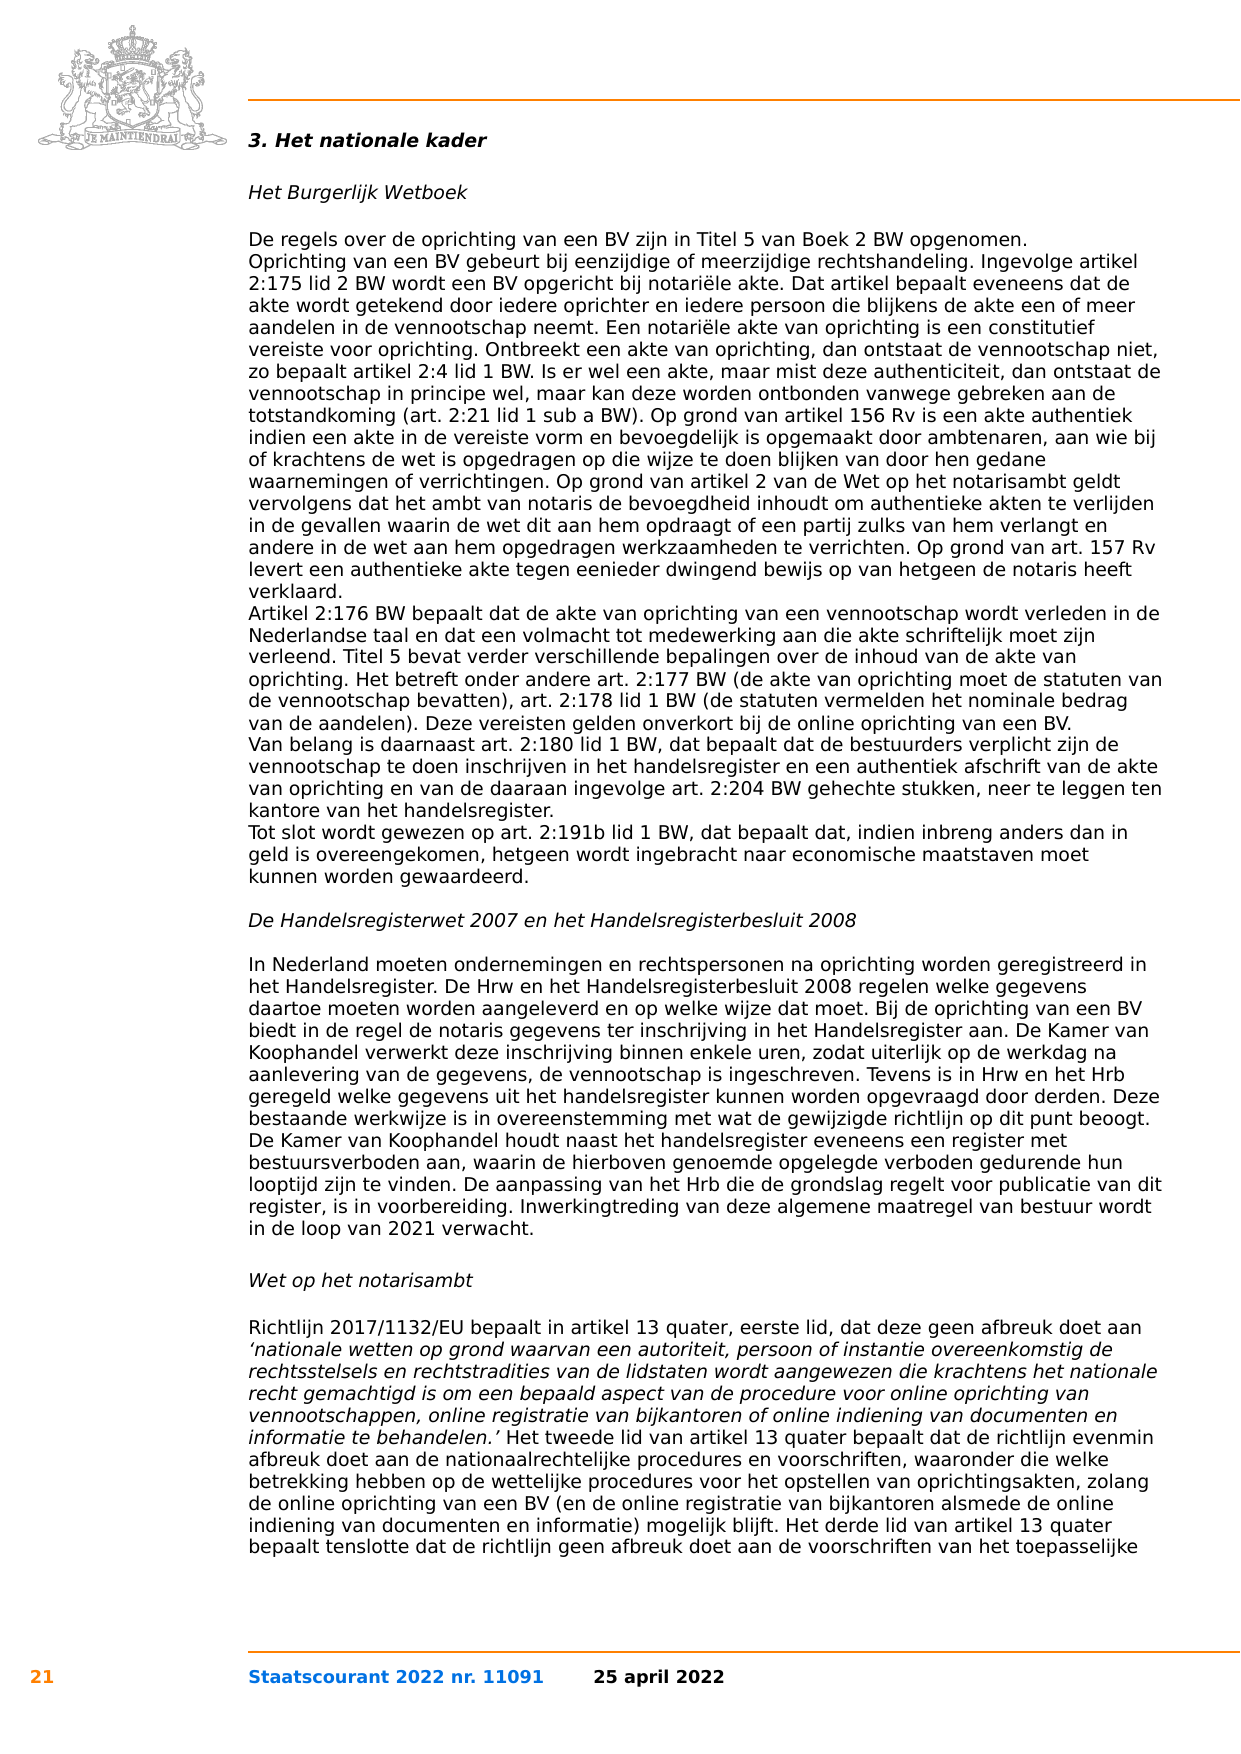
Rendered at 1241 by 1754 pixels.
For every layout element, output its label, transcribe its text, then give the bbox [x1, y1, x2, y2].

subtitle Wet op het notarisambt [248, 1270, 1163, 1292]
text Oprichting van een BV gebeurt bij eenzijdige of meerzijdige rechtshandeling. Ingevolge artikel 2:175 lid 2 BW wordt een BV opgericht bij notariële akte. Dat artikel bepaalt eveneens dat de akte wordt getekend door iedere oprichter en iedere persoon die blijkens de akte een of meer aandelen in de vennootschap neemt. Een notariële akte van oprichting is een constitutief vereiste voor oprichting. Ontbreekt een akte van oprichting, dan ontstaat de vennootschap niet, zo bepaalt artikel 2:4 lid 1 BW. Is er wel een akte, maar mist deze authenticiteit, dan ontstaat de vennootschap in principe wel, maar kan deze worden ontbonden vanwege gebreken aan de totstandkoming (art. 2:21 lid 1 sub a BW). Op grond van artikel 156 Rv is een akte authentiek indien een akte in de vereiste vorm en bevoegdelijk is opgemaakt door ambtenaren, aan wie bij of krachtens de wet is opgedragen op die wijze te doen blijken van door hen gedane waarnemingen of verrichtingen. Op grond van artikel 2 van de Wet op het notarisambt geldt vervolgens dat het ambt van notaris de bevoegdheid inhoudt om authentieke akten te verlijden in de gevallen waarin de wet dit aan hem opdraagt of een partij zulks van hem verlangt en andere in de wet aan hem opgedragen werkzaamheden te verrichten. Op grond van art. 157 Rv levert een authentieke akte tegen eenieder dwingend bewijs op van hetgeen de notaris heeft verklaard. [248, 251, 1163, 602]
picture [38, 25, 227, 150]
text De Kamer van Koophandel houdt naast het handelsregister eveneens een register met bestuursverboden aan, waarin de hierboven genoemde opgelegde verboden gedurende hun looptijd zijn te vinden. De aanpassing van het Hrb die de grondslag regelt voor publicatie van dit register, is in voorbereiding. Inwerkingtreding van deze algemene maatregel van bestuur wordt in de loop van 2021 verwacht. [248, 1130, 1163, 1240]
subtitle Het Burgerlijk Wetboek [248, 182, 1163, 204]
text Artikel 2:176 BW bepaalt dat de akte van oprichting van een vennootschap wordt verleden in de Nederlandse taal en dat een volmacht tot medewerking aan die akte schriftelijk moet zijn verleend. Titel 5 bevat verder verschillende bepalingen over de inhoud van de akte van oprichting. Het betreft onder andere art. 2:177 BW (de akte van oprichting moet de statuten van de vennootschap bevatten), art. 2:178 lid 1 BW (de statuten vermelden het nominale bedrag van de aandelen). Deze vereisten gelden onverkort bij de online oprichting van een BV. [248, 602, 1163, 734]
text De regels over de oprichting van een BV zijn in Titel 5 van Boek 2 BW opgenomen. [248, 229, 1163, 251]
subtitle 3. Het nationale kader [248, 130, 1163, 152]
text Richtlijn 2017/1132/EU bepaalt in artikel 13 quater, eerste lid, dat deze geen afbreuk doet aan ‘nationale wetten op grond waarvan een autoriteit, persoon of instantie overeenkomstig de rechtsstelsels en rechtstradities van de lidstaten wordt aangewezen die krachtens het nationale recht gemachtigd is om een bepaald aspect van de procedure voor online oprichting van vennootschappen, online registratie van bijkantoren of online indiening van documenten en informatie te behandelen.’ Het tweede lid van artikel 13 quater bepaalt dat de richtlijn evenmin afbreuk doet aan de nationaalrechtelijke procedures en voorschriften, waaronder die welke betrekking hebben op de wettelijke procedures voor het opstellen van oprichtingsakten, zolang de online oprichting van een BV (en de online registratie van bijkantoren alsmede de online indiening van documenten en informatie) mogelijk blijft. Het derde lid van artikel 13 quater bepaalt tenslotte dat de richtlijn geen afbreuk doet aan de voorschriften van het toepasselijke [248, 1317, 1163, 1558]
text Van belang is daarnaast art. 2:180 lid 1 BW, dat bepaalt dat de bestuurders verplicht zijn de vennootschap te doen inschrijven in het handelsregister en een authentiek afschrift van de akte van oprichting en van de daaraan ingevolge art. 2:204 BW gehechte stukken, neer te leggen ten kantore van het handelsregister. [248, 734, 1163, 822]
text In Nederland moeten ondernemingen en rechtspersonen na oprichting worden geregistreerd in het Handelsregister. De Hrw en het Handelsregisterbesluit 2008 regelen welke gegevens daartoe moeten worden aangeleverd en op welke wijze dat moet. Bij de oprichting van een BV biedt in de regel de notaris gegevens ter inschrijving in het Handelsregister aan. De Kamer van Koophandel verwerkt deze inschrijving binnen enkele uren, zodat uiterlijk op de werkdag na aanlevering van de gegevens, de vennootschap is ingeschreven. Tevens is in Hrw en het Hrb geregeld welke gegevens uit het handelsregister kunnen worden opgevraagd door derden. Deze bestaande werkwijze is in overeenstemming met wat de gewijzigde richtlijn op dit punt beoogt. [248, 954, 1163, 1130]
text Tot slot wordt gewezen op art. 2:191b lid 1 BW, dat bepaalt dat, indien inbreng anders dan in geld is overeengekomen, hetgeen wordt ingebracht naar economische maatstaven moet kunnen worden gewaardeerd. [248, 822, 1163, 888]
text De Handelsregisterwet 2007 en het Handelsregisterbesluit 2008 [248, 910, 1163, 932]
